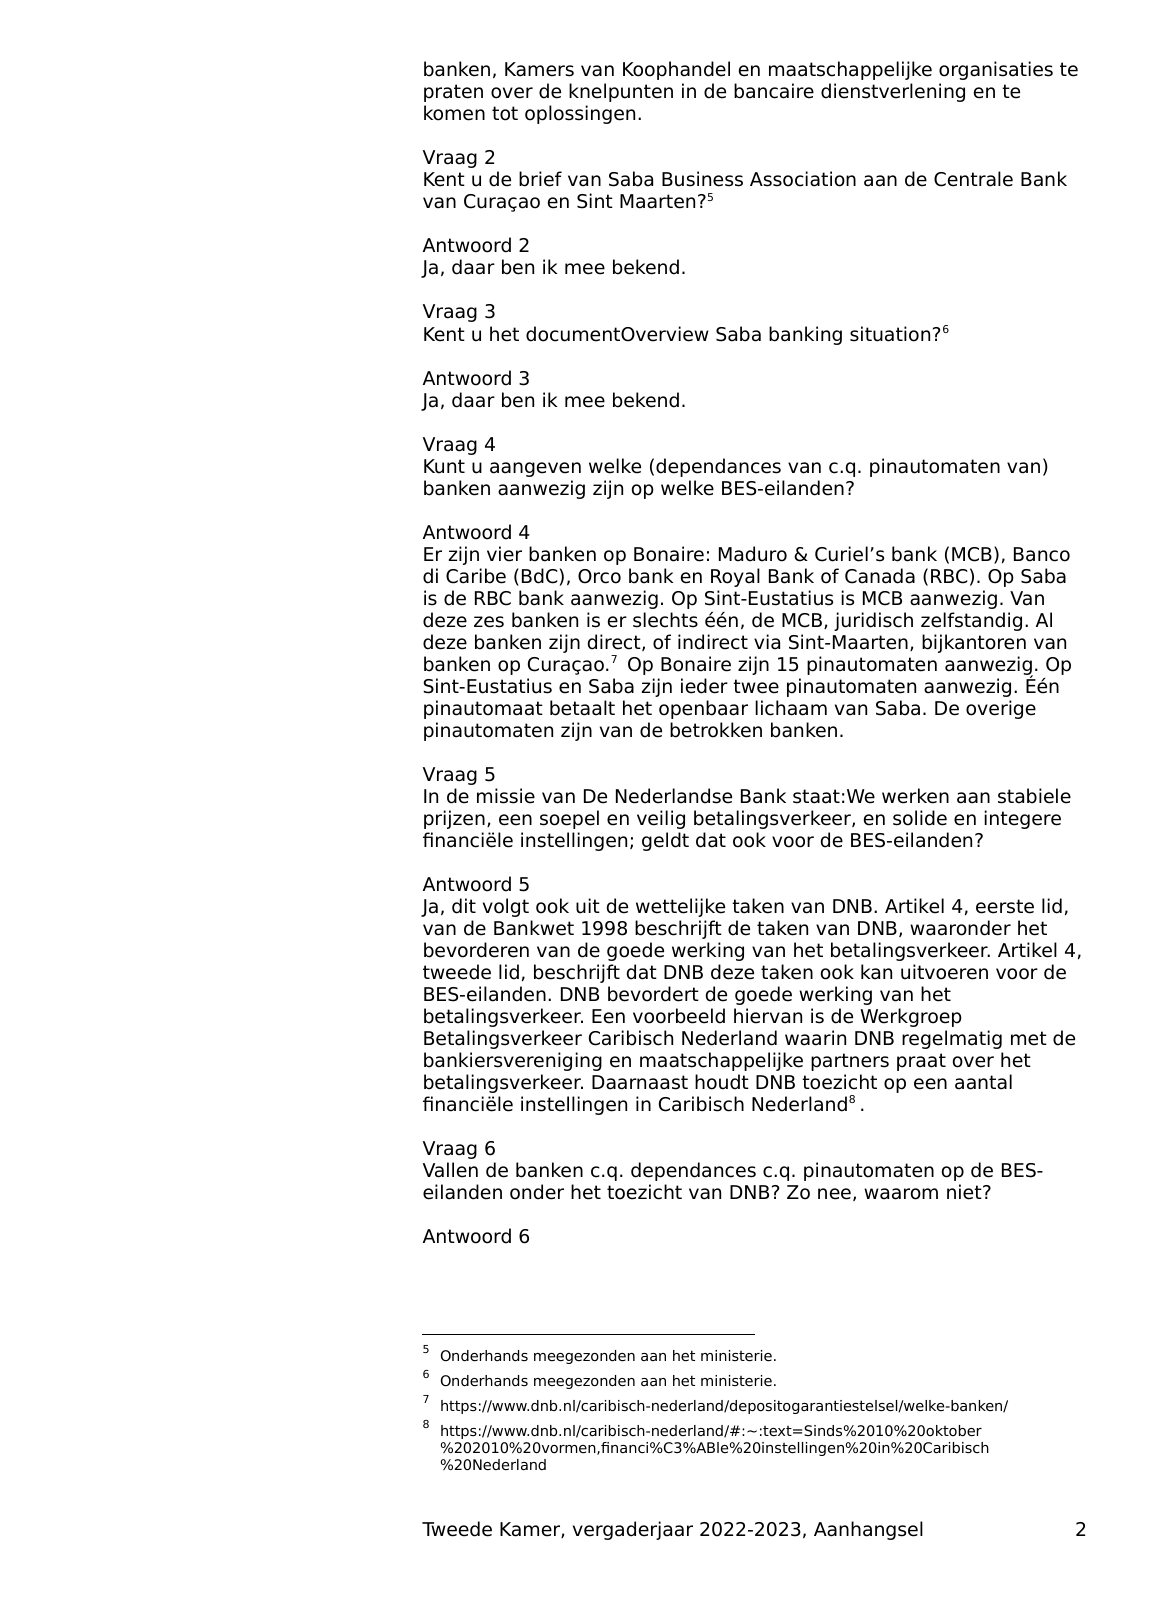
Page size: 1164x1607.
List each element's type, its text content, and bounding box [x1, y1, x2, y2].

text Kunt u aangeven welke (dependances van c.q. pinautomaten van) banken aanwezig zijn op welke BES-eilanden? [422, 456, 1087, 500]
text Kent u het documentOverview Saba banking situation? [422, 323, 1087, 345]
text Ja, daar ben ik mee bekend. [422, 257, 1087, 279]
text Vallen de banken c.q. dependances c.q. pinautomaten op de BES-eilanden onder het toezicht van DNB? Zo nee, waarom niet? [422, 1160, 1087, 1204]
text Ja, dit volgt ook uit de wettelijke taken van DNB. Artikel 4, eerste lid, van de Bankwet 1998 beschrijft de taken van DNB, waaronder het bevorderen van de goede werking van het betalingsverkeer. Artikel 4, tweede lid, beschrijft dat DNB deze taken ook kan uitvoeren voor de BES-eilanden. DNB bevordert de goede werking van het betalingsverkeer. Een voorbeeld hiervan is de Werkgroep Betalingsverkeer Caribisch Nederland waarin DNB regelmatig met de bankiersvereniging en maatschappelijke partners praat over het betalingsverkeer. Daarnaast houdt DNB toezicht op een aantal financiële instellingen in Caribisch Nederland. [422, 896, 1087, 1116]
text Onderhands meegezonden aan het ministerie. [422, 1368, 1087, 1391]
text Antwoord 2 [422, 235, 1087, 257]
text Vraag 4 [422, 434, 1087, 456]
text https://www.dnb.nl/caribisch-nederland/depositogarantiestelsel/welke-banken/ [422, 1393, 1087, 1416]
text In de missie van De Nederlandse Bank staat:We werken aan stabiele prijzen, een soepel en veilig betalingsverkeer, en solide en integere financiële instellingen; geldt dat ook voor de BES-eilanden? [422, 786, 1087, 852]
text Kent u de brief van Saba Business Association aan de Centrale Bank van Curaçao en Sint Maarten? [422, 169, 1087, 213]
text Antwoord 5 [422, 874, 1087, 896]
text Onderhands meegezonden aan het ministerie. [422, 1343, 1087, 1366]
text Antwoord 4 [422, 522, 1087, 544]
text Vraag 5 [422, 764, 1087, 786]
text Antwoord 3 [422, 368, 1087, 389]
text Antwoord 6 [422, 1226, 1087, 1248]
text Vraag 2 [422, 147, 1087, 169]
text Er zijn vier banken op Bonaire: Maduro & Curiel’s bank (MCB), Banco di Caribe (BdC), Orco bank en Royal Bank of Canada (RBC). Op Saba is de RBC bank aanwezig. Op Sint-Eustatius is MCB aanwezig. Van deze zes banken is er slechts één, de MCB, juridisch zelfstandig. Al deze banken zijn direct, of indirect via Sint-Maarten, bijkantoren van banken op Curaçao. Op Bonaire zijn 15 pinautomaten aanwezig. Op Sint-Eustatius en Saba zijn ieder twee pinautomaten aanwezig. Één pinautomaat betaalt het openbaar lichaam van Saba. De overige pinautomaten zijn van de betrokken banken. [422, 544, 1087, 742]
text Vraag 3 [422, 301, 1087, 323]
text https://www.dnb.nl/caribisch-nederland/#:~:text=Sinds%2010%20oktober%202010%20vormen,financi%C3%ABle%20instellingen%20in%20Caribisch%20Nederland [422, 1418, 1087, 1474]
text banken, Kamers van Koophandel en maatschappelijke organisaties te praten over de knelpunten in de bancaire dienstverlening en te komen tot oplossingen. [422, 59, 1087, 125]
text Ja, daar ben ik mee bekend. [422, 389, 1087, 412]
text Vraag 6 [422, 1138, 1087, 1160]
